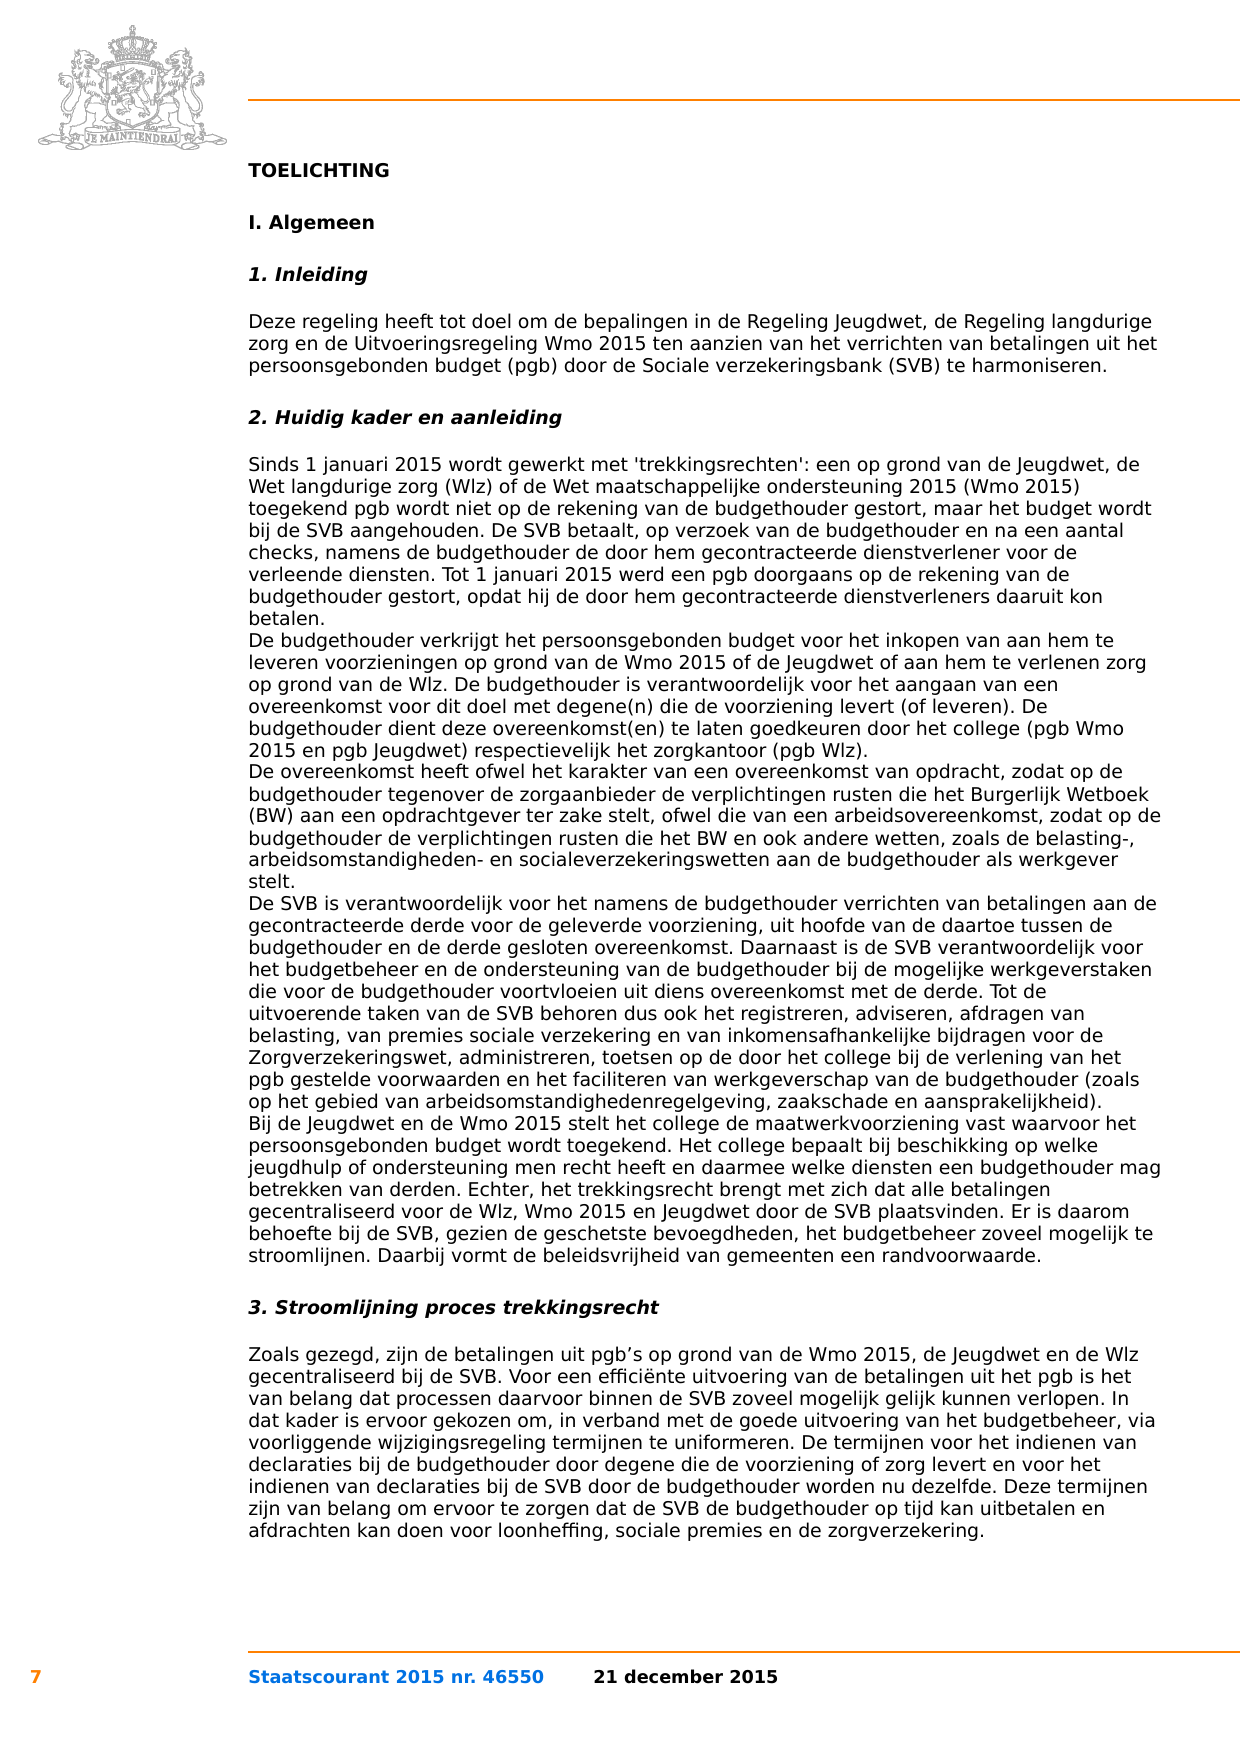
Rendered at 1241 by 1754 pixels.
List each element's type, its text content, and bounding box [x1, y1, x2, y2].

text De SVB is verantwoordelijk voor het namens de budgethouder verrichten van betalingen aan de gecontracteerde derde voor de geleverde voorziening, uit hoofde van de daartoe tussen de budgethouder en de derde gesloten overeenkomst. Daarnaast is de SVB verantwoordelijk voor het budgetbeheer en de ondersteuning van de budgethouder bij de mogelijke werkgeverstaken die voor de budgethouder voortvloeien uit diens overeenkomst met de derde. Tot de uitvoerende taken van de SVB behoren dus ook het registreren, adviseren, afdragen van belasting, van premies sociale verzekering en van inkomensafhankelijke bijdragen voor de Zorgverzekeringswet, administreren, toetsen op de door het college bij de verlening van het pgb gestelde voorwaarden en het faciliteren van werkgeverschap van de budgethouder (zoals op het gebied van arbeidsomstandighedenregelgeving, zaakschade en aansprakelijkheid). [248, 893, 1163, 1113]
subtitle 3. Stroomlijning proces trekkingsrecht [248, 1297, 1163, 1319]
subtitle I. Algemeen [248, 212, 1163, 234]
subtitle 2. Huidig kader en aanleiding [248, 407, 1163, 429]
text Sinds 1 januari 2015 wordt gewerkt met 'trekkingsrechten': een op grond van de Jeugdwet, de Wet langdurige zorg (Wlz) of de Wet maatschappelijke ondersteuning 2015 (Wmo 2015) toegekend pgb wordt niet op de rekening van de budgethouder gestort, maar het budget wordt bij de SVB aangehouden. De SVB betaalt, op verzoek van de budgethouder en na een aantal checks, namens de budgethouder de door hem gecontracteerde dienstverlener voor de verleende diensten. Tot 1 januari 2015 werd een pgb doorgaans op de rekening van de budgethouder gestort, opdat hij de door hem gecontracteerde dienstverleners daaruit kon betalen. [248, 454, 1163, 629]
text De budgethouder verkrijgt het persoonsgebonden budget voor het inkopen van aan hem te leveren voorzieningen op grond van de Wmo 2015 of de Jeugdwet of aan hem te verlenen zorg op grond van de Wlz. De budgethouder is verantwoordelijk voor het aangaan van een overeenkomst voor dit doel met degene(n) die de voorziening levert (of leveren). De budgethouder dient deze overeenkomst(en) te laten goedkeuren door het college (pgb Wmo 2015 en pgb Jeugdwet) respectievelijk het zorgkantoor (pgb Wlz). [248, 629, 1163, 761]
text Bij de Jeugdwet en de Wmo 2015 stelt het college de maatwerkvoorziening vast waarvoor het persoonsgebonden budget wordt toegekend. Het college bepaalt bij beschikking op welke jeugdhulp of ondersteuning men recht heeft en daarmee welke diensten een budgethouder mag betrekken van derden. Echter, het trekkingsrecht brengt met zich dat alle betalingen gecentraliseerd voor de Wlz, Wmo 2015 en Jeugdwet door de SVB plaatsvinden. Er is daarom behoefte bij de SVB, gezien de geschetste bevoegdheden, het budgetbeheer zoveel mogelijk te stroomlijnen. Daarbij vormt de beleidsvrijheid van gemeenten een randvoorwaarde. [248, 1113, 1163, 1267]
subtitle TOELICHTING [248, 160, 1163, 182]
text De overeenkomst heeft ofwel het karakter van een overeenkomst van opdracht, zodat op de budgethouder tegenover de zorgaanbieder de verplichtingen rusten die het Burgerlijk Wetboek (BW) aan een opdrachtgever ter zake stelt, ofwel die van een arbeidsovereenkomst, zodat op de budgethouder de verplichtingen rusten die het BW en ook andere wetten, zoals de belasting-, arbeidsomstandigheden- en socialeverzekeringswetten aan de budgethouder als werkgever stelt. [248, 761, 1163, 893]
text Deze regeling heeft tot doel om de bepalingen in de Regeling Jeugdwet, de Regeling langdurige zorg en de Uitvoeringsregeling Wmo 2015 ten aanzien van het verrichten van betalingen uit het persoonsgebonden budget (pgb) door de Sociale verzekeringsbank (SVB) te harmoniseren. [248, 311, 1163, 377]
text Zoals gezegd, zijn de betalingen uit pgb’s op grond van de Wmo 2015, de Jeugdwet en de Wlz gecentraliseerd bij de SVB. Voor een efficiënte uitvoering van de betalingen uit het pgb is het van belang dat processen daarvoor binnen de SVB zoveel mogelijk gelijk kunnen verlopen. In dat kader is ervoor gekozen om, in verband met de goede uitvoering van het budgetbeheer, via voorliggende wijzigingsregeling termijnen te uniformeren. De termijnen voor het indienen van declaraties bij de budgethouder door degene die de voorziening of zorg levert en voor het indienen van declaraties bij de SVB door de budgethouder worden nu dezelfde. Deze termijnen zijn van belang om ervoor te zorgen dat de SVB de budgethouder op tijd kan uitbetalen en afdrachten kan doen voor loonheffing, sociale premies en de zorgverzekering. [248, 1344, 1163, 1542]
subtitle 1. Inleiding [248, 264, 1163, 286]
picture [38, 25, 227, 150]
